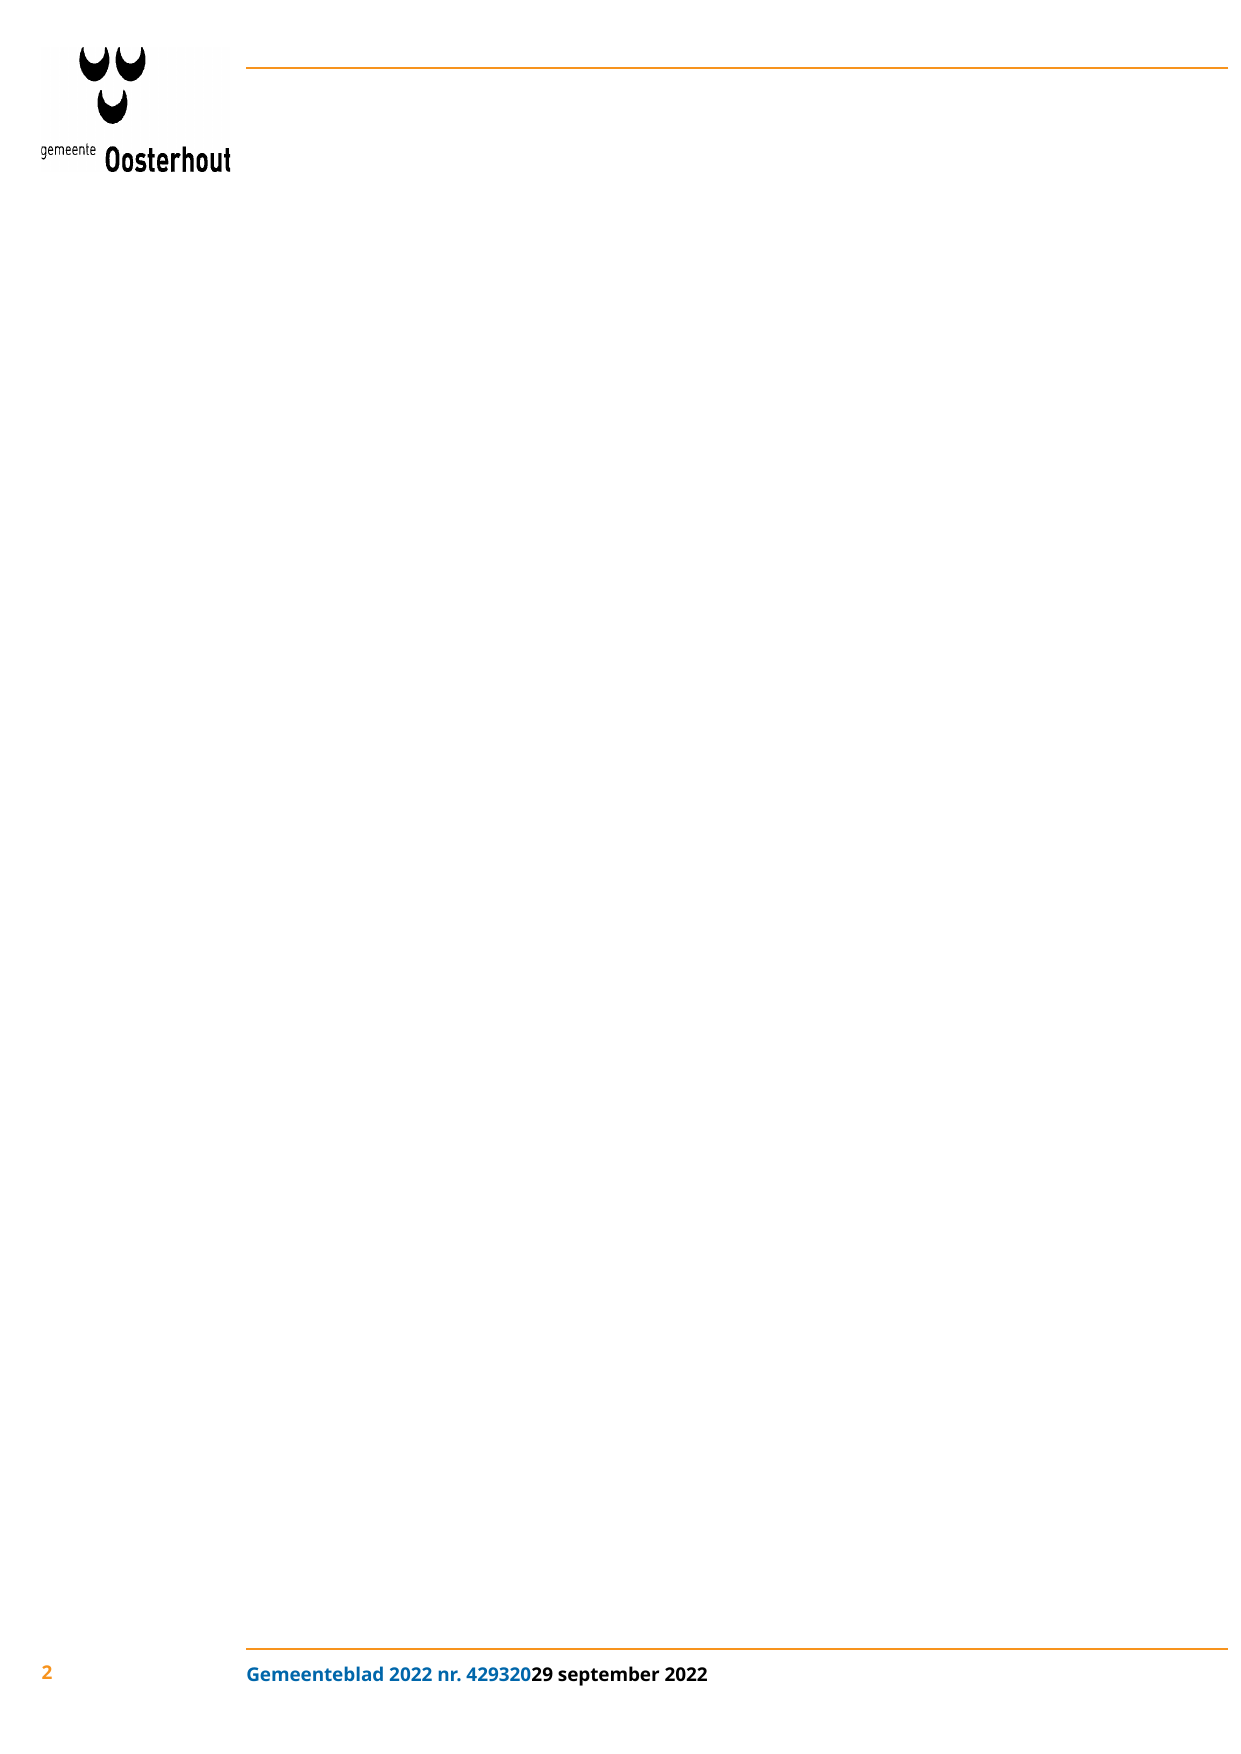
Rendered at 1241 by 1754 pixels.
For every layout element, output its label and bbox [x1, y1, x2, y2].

picture [41, 47, 231, 172]
